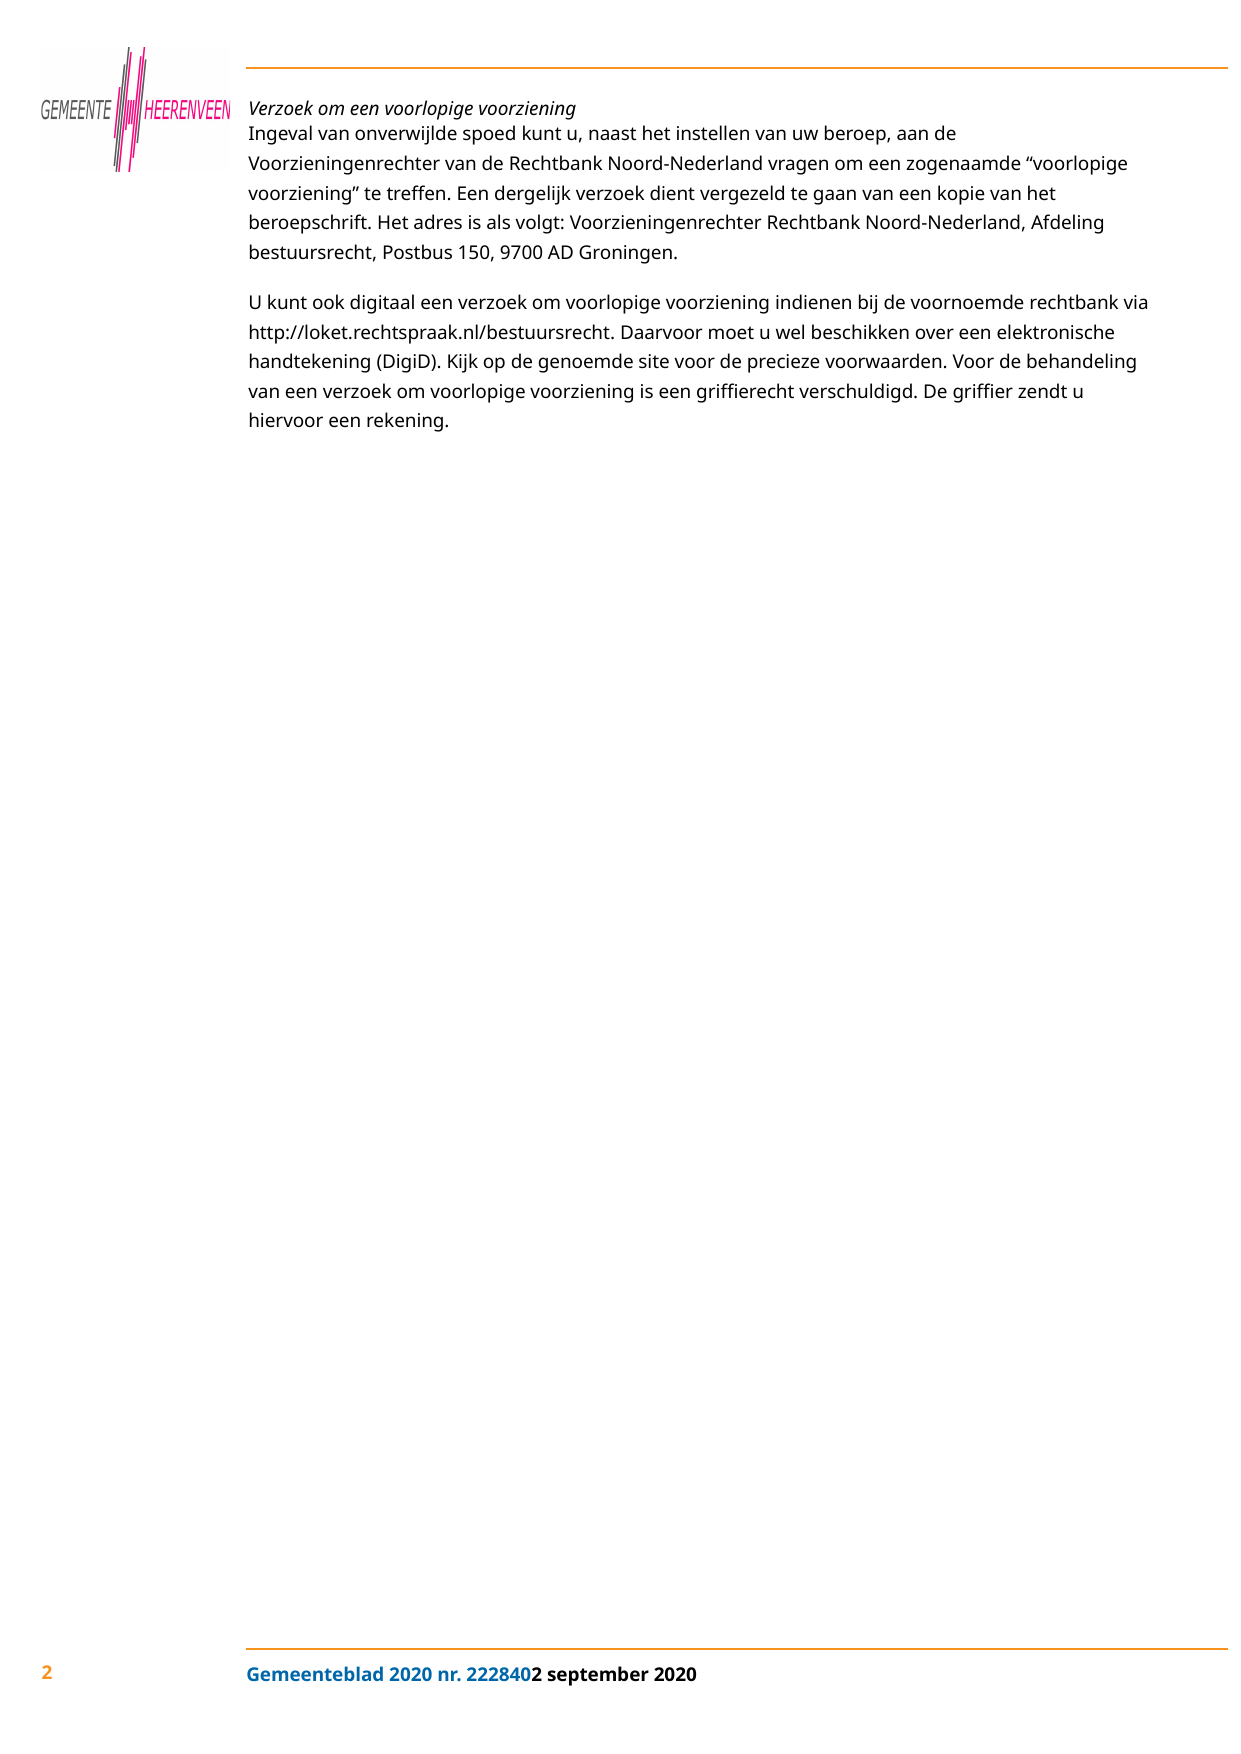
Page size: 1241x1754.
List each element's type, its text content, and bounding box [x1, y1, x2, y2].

text U kunt ook digitaal een verzoek om voorlopige voorziening indienen bij de voornoemde rechtbank via http://loket.rechtspraak.nl/bestuursrecht. Daarvoor moet u wel beschikken over een elektronische handtekening (DigiD). Kijk op de genoemde site voor de precieze voorwaarden. Voor de behandeling van een verzoek om voorlopige voorziening is een griffierecht verschuldigd. De griffier zendt u hiervoor een rekening. [248, 289, 1152, 433]
text Ingeval van onverwijlde spoed kunt u, naast het instellen van uw beroep, aan de Voorzieningenrechter van de Rechtbank Noord-Nederland vragen om een zogenaamde “voorlopige voorziening” te treffen. Een dergelijk verzoek dient vergezeld te gaan van een kopie van het beroepschrift. Het adres is als volgt: Voorzieningenrechter Rechtbank Noord-Nederland, Afdeling bestuursrecht, Postbus 150, 9700 AD Groningen. [248, 121, 1152, 264]
picture [41, 47, 231, 172]
text Verzoek om een voorlopige voorziening [248, 95, 1152, 121]
